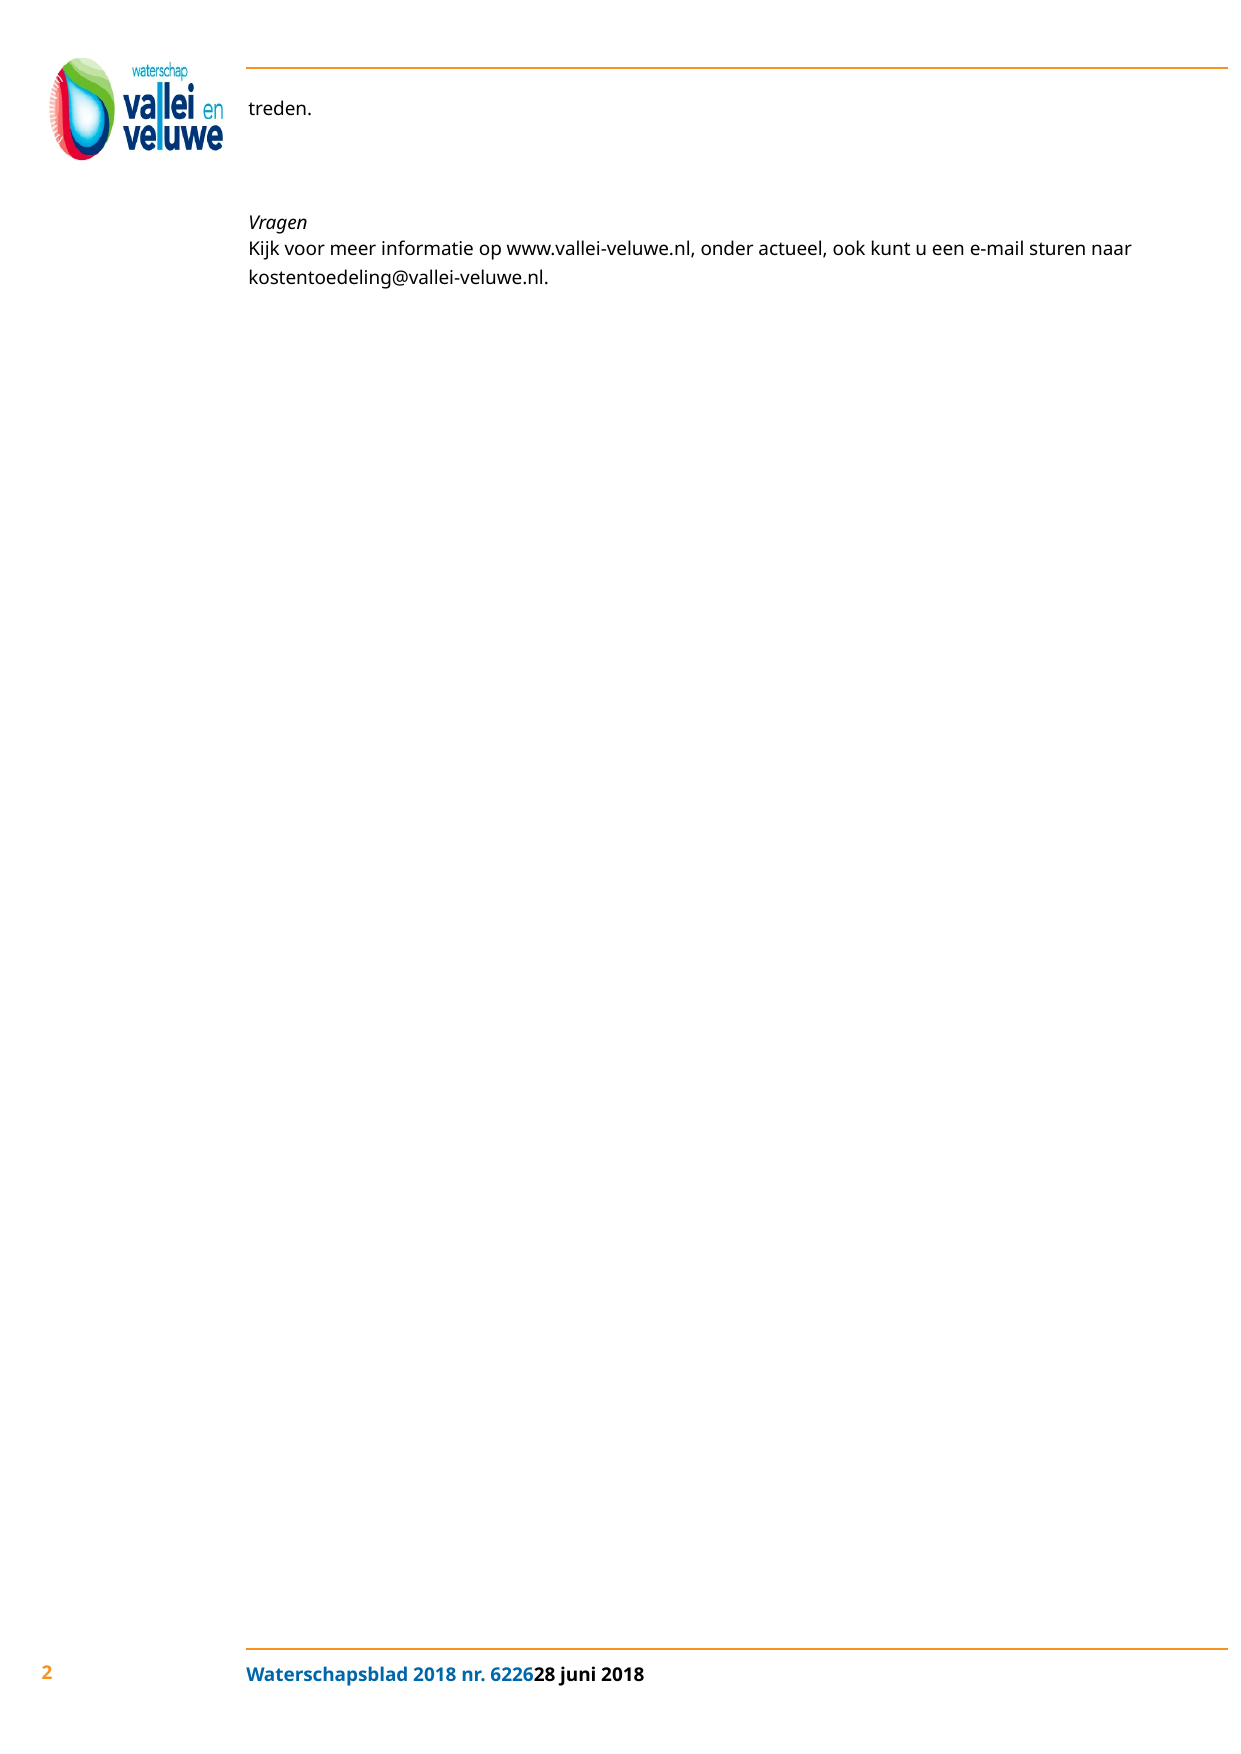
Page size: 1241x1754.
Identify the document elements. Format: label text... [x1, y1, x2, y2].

text Vragen [248, 209, 1152, 235]
text treden. [248, 95, 1152, 121]
picture [41, 47, 231, 172]
text Kijk voor meer informatie op www.vallei-veluwe.nl, onder actueel, ook kunt u een e-mail sturen naar kostentoedeling@vallei-veluwe.nl. [248, 235, 1152, 290]
